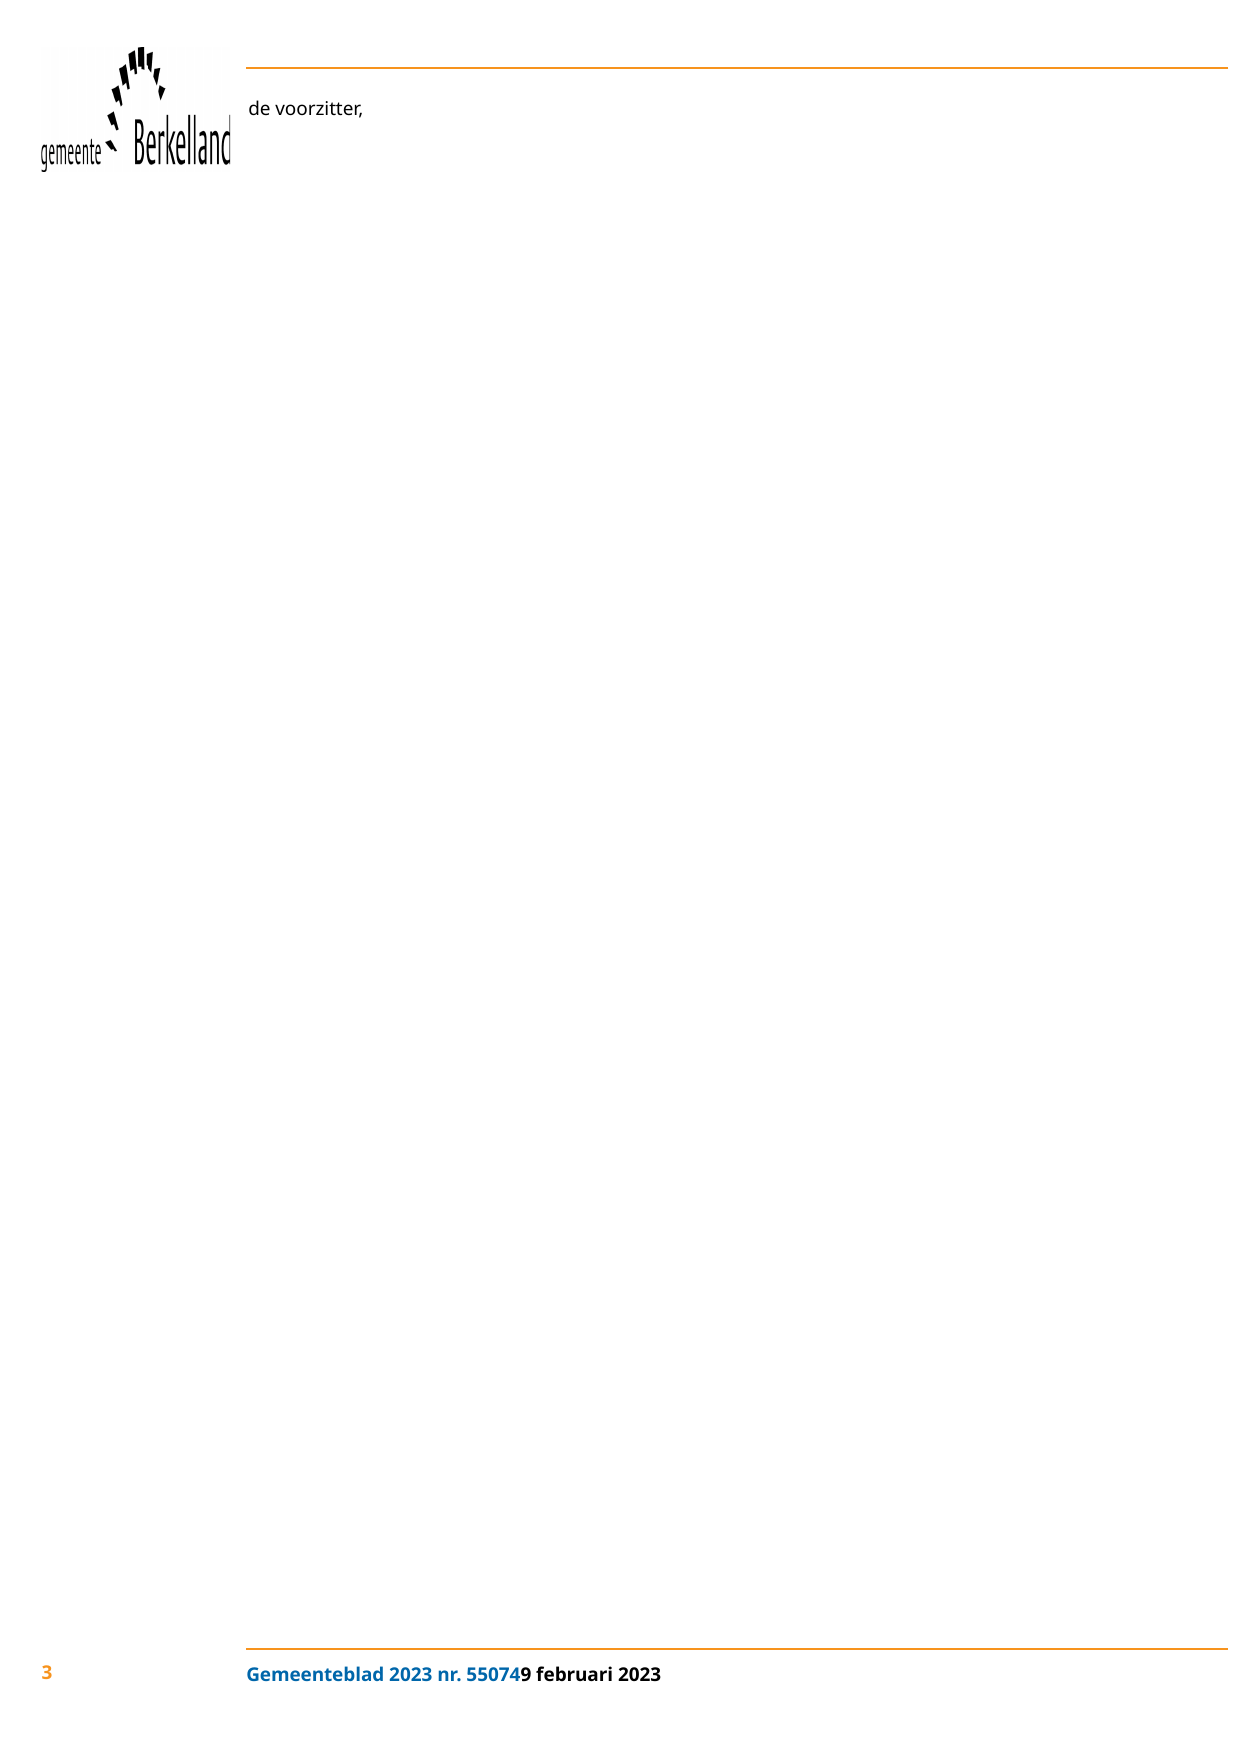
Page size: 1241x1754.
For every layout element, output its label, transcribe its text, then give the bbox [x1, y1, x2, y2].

text de voorzitter, [248, 95, 1152, 121]
picture [41, 47, 231, 172]
